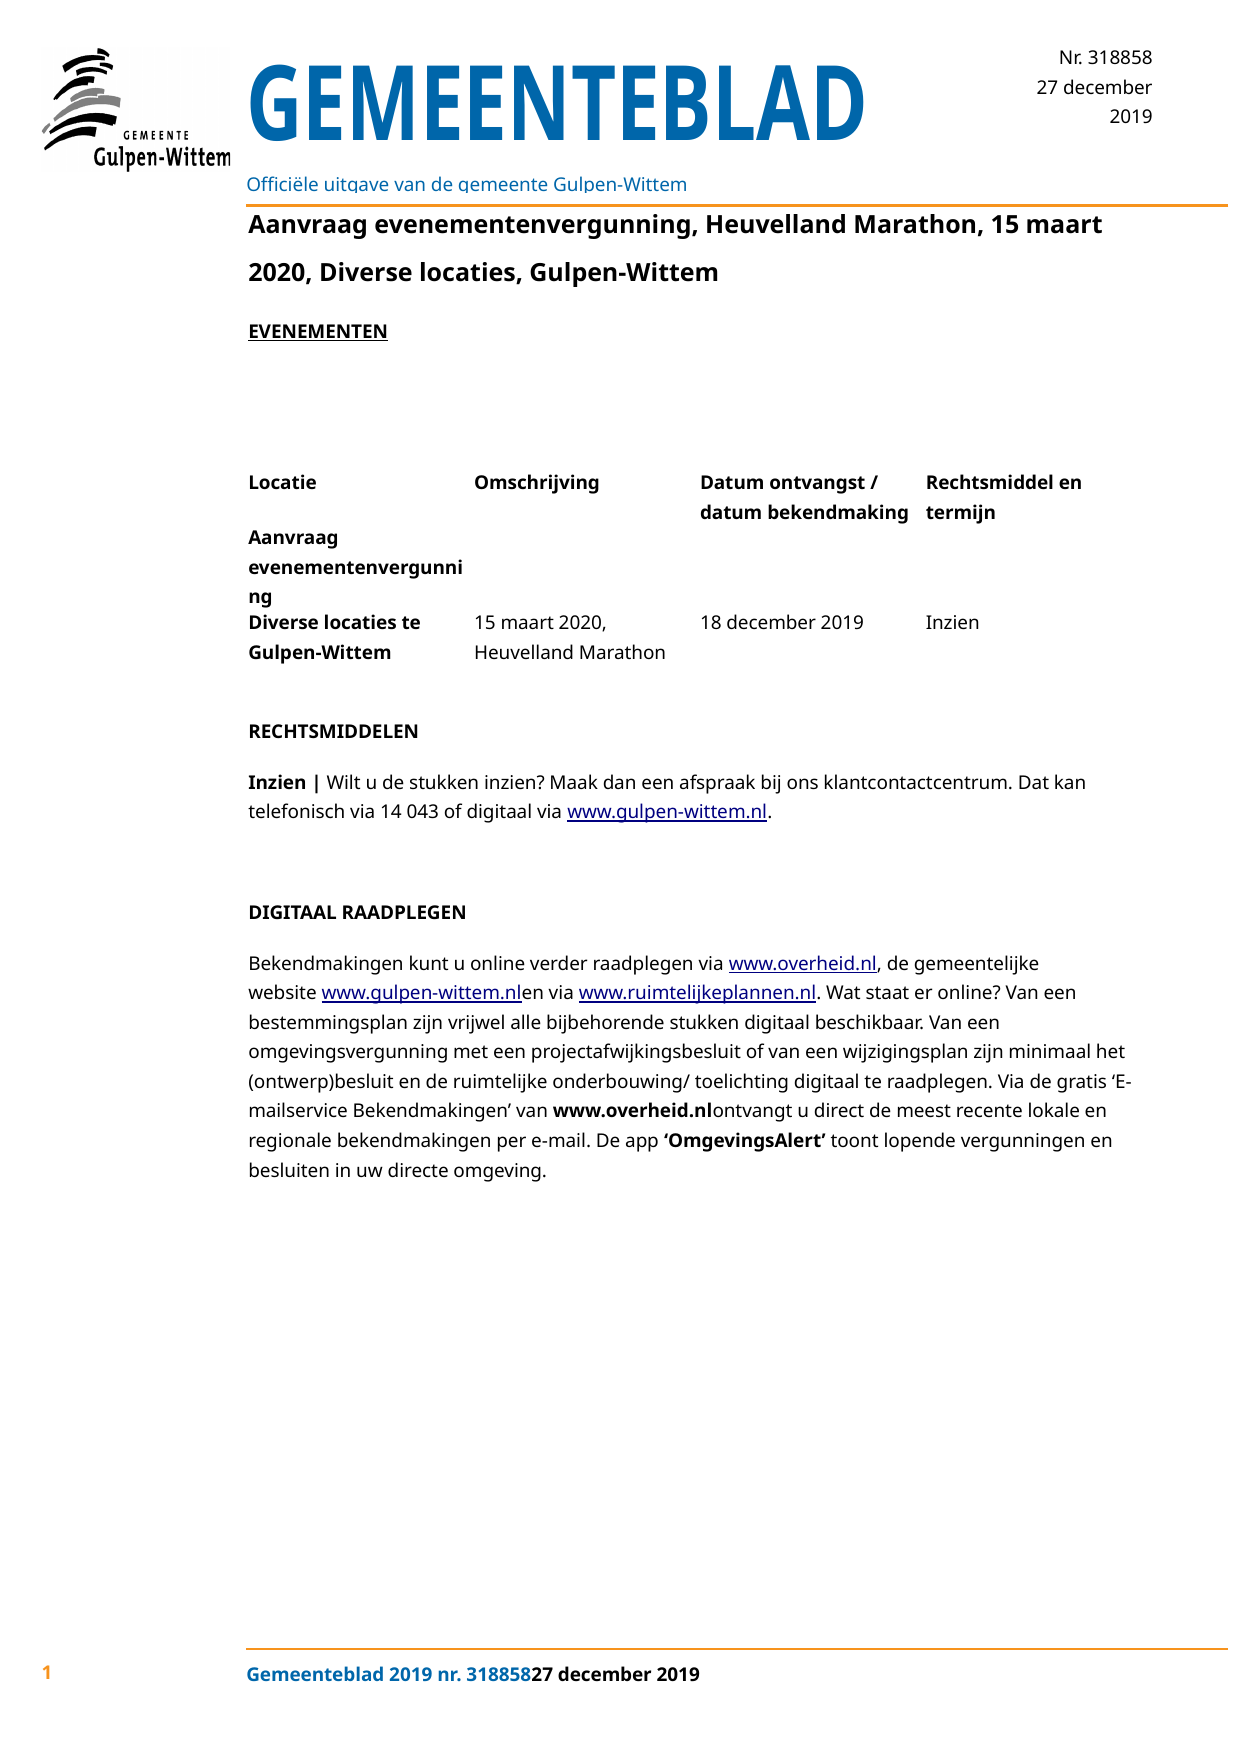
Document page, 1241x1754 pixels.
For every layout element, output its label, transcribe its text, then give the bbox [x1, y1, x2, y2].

table_cell 15 maart 2020, Heuvelland Marathon [474, 610, 700, 665]
table_cell [474, 525, 700, 609]
text DIGITAAL RAADPLEGEN [248, 899, 1152, 925]
text Inzien | Wilt u de stukken inzien? Maak dan een afspraak bij ons klantcontactcentrum. Dat kan telefonisch via 14 043 of digitaal via www.gulpen-wittem.nl. [248, 769, 1152, 824]
table_cell Aanvraag evenementenvergunning [248, 525, 474, 609]
text Aanvraag evenementenvergunning, Heuvelland Marathon, 15 maart 2020, Diverse locaties, Gulpen-Wittem [248, 207, 1152, 288]
text EVENEMENTEN [248, 318, 1152, 344]
table_cell [926, 525, 1152, 609]
table_cell 18 december 2019 [700, 610, 926, 665]
table_cell [700, 525, 926, 609]
table_cell Inzien [926, 610, 1152, 665]
text RECHTSMIDDELEN [248, 718, 1152, 744]
picture [41, 47, 231, 172]
table_header Locatie [248, 469, 474, 524]
table_header Omschrijving [474, 469, 700, 524]
text Bekendmakingen kunt u online verder raadplegen via www.overheid.nl, de gemeentelijke website www.gulpen-wittem.nlen via www.ruimtelijkeplannen.nl. Wat staat er online? Van een bestemmingsplan zijn vrijwel alle bijbehorende stukken digitaal beschikbaar. Van een omgevingsvergunning met een projectafwijkingsbesluit of van een wijzigingsplan zijn minimaal het (ontwerp)besluit en de ruimtelijke onderbouwing/ toelichting digitaal te raadplegen. Via de gratis ‘E-mailservice Bekendmakingen’ van www.overheid.nlontvangt u direct de meest recente lokale en regionale bekendmakingen per e-mail. De app ‘OmgevingsAlert’ toont lopende vergunningen en besluiten in uw directe omgeving. [248, 950, 1152, 1182]
table_header Rechtsmiddel en termijn [926, 469, 1152, 524]
table_header Datum ontvangst / datum bekendmaking [700, 469, 926, 524]
table_cell Diverse locaties te Gulpen-Wittem [248, 610, 474, 665]
